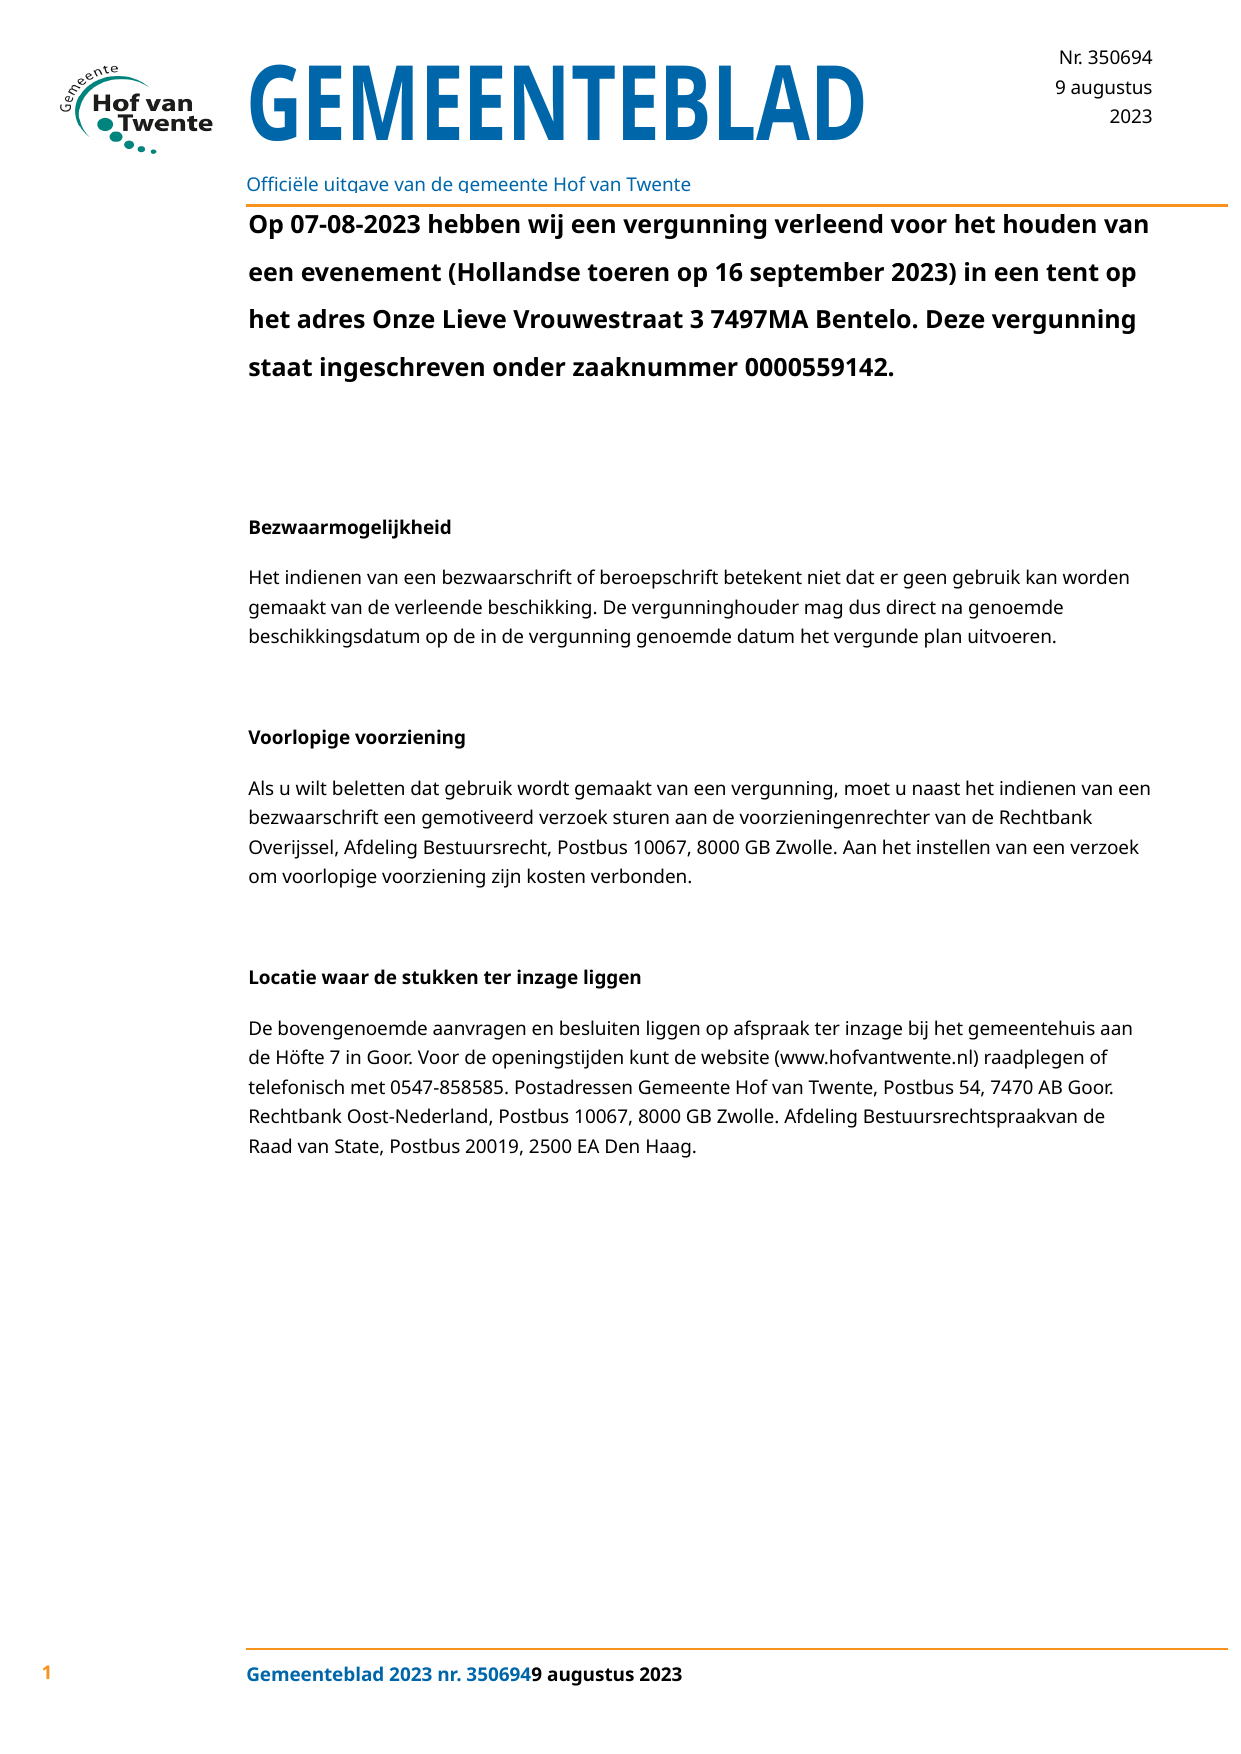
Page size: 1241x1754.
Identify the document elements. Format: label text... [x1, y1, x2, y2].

text Voorlopige voorziening [248, 724, 1152, 750]
text Het indienen van een bezwaarschrift of beroepschrift betekent niet dat er geen gebruik kan worden gemaakt van de verleende beschikking. De vergunninghouder mag dus direct na genoemde beschikkingsdatum op de in de vergunning genoemde datum het vergunde plan uitvoeren. [248, 564, 1152, 649]
text Als u wilt beletten dat gebruik wordt gemaakt van een vergunning, moet u naast het indienen van een bezwaarschrift een gemotiveerd verzoek sturen aan de voorzieningenrechter van de Rechtbank Overijssel, Afdeling Bestuursrecht, Postbus 10067, 8000 GB Zwolle. Aan het instellen van een verzoek om voorlopige voorziening zijn kosten verbonden. [248, 775, 1152, 889]
text Bezwaarmogelijkheid [248, 514, 1152, 540]
text De bovengenoemde aanvragen en besluiten liggen op afspraak ter inzage bij het gemeentehuis aan de Höfte 7 in Goor. Voor de openingstijden kunt de website (www.hofvantwente.nl) raadplegen of telefonisch met 0547-858585. Postadressen Gemeente Hof van Twente, Postbus 54, 7470 AB Goor. Rechtbank Oost-Nederland, Postbus 10067, 8000 GB Zwolle. Afdeling Bestuursrechtspraakvan de Raad van State, Postbus 20019, 2500 EA Den Haag. [248, 1015, 1152, 1159]
text Op 07-08-2023 hebben wij een vergunning verleend voor het houden van een evenement (Hollandse toeren op 16 september 2023) in een tent op het adres Onze Lieve Vrouwestraat 3 7497MA Bentelo. Deze vergunning staat ingeschreven onder zaaknummer 0000559142. [248, 207, 1152, 384]
text Locatie waar de stukken ter inzage liggen [248, 964, 1152, 990]
picture [41, 47, 231, 172]
